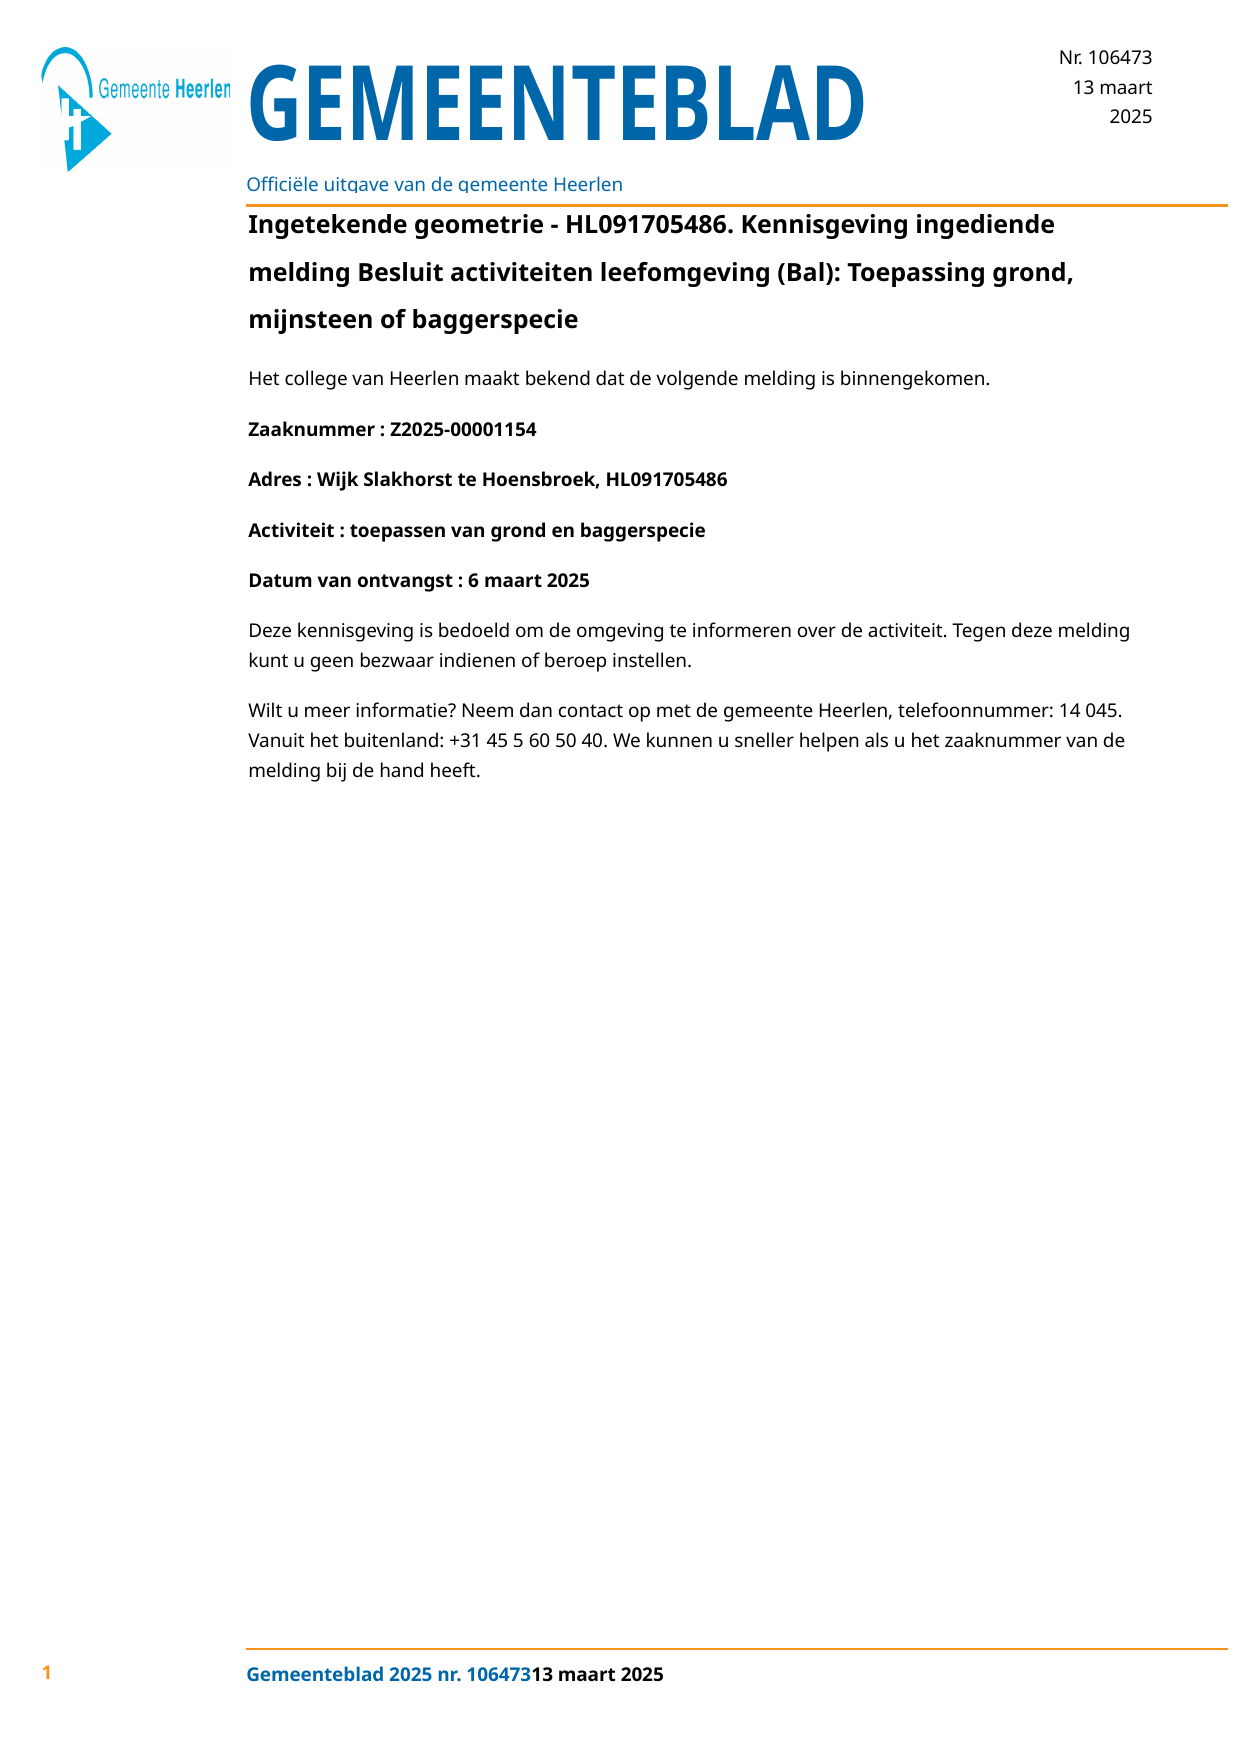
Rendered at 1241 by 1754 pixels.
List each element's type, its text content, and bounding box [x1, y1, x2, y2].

text Activiteit : toepassen van grond en baggerspecie [248, 517, 1152, 542]
text Datum van ontvangst : 6 maart 2025 [248, 567, 1152, 593]
text Zaaknummer : Z2025-00001154 [248, 416, 1152, 442]
picture [41, 47, 231, 172]
text Ingetekende geometrie - HL091705486. Kennisgeving ingediende melding Besluit activiteiten leefomgeving (Bal): Toepassing grond, mijnsteen of baggerspecie [248, 207, 1152, 336]
text Het college van Heerlen maakt bekend dat de volgende melding is binnengekomen. [248, 366, 1152, 391]
picture [41, 47, 59, 70]
text Adres : Wijk Slakhorst te Hoensbroek, HL091705486 [248, 466, 1152, 492]
text Deze kennisgeving is bedoeld om de omgeving te informeren over de activiteit. Tegen deze melding kunt u geen bezwaar indienen of beroep instellen. [248, 618, 1152, 673]
text Wilt u meer informatie? Neem dan contact op met de gemeente Heerlen, telefoonnummer: 14 045. Vanuit het buitenland: +31 45 5 60 50 40. We kunnen u sneller helpen als u het zaaknummer van de melding bij de hand heeft. [248, 698, 1152, 782]
